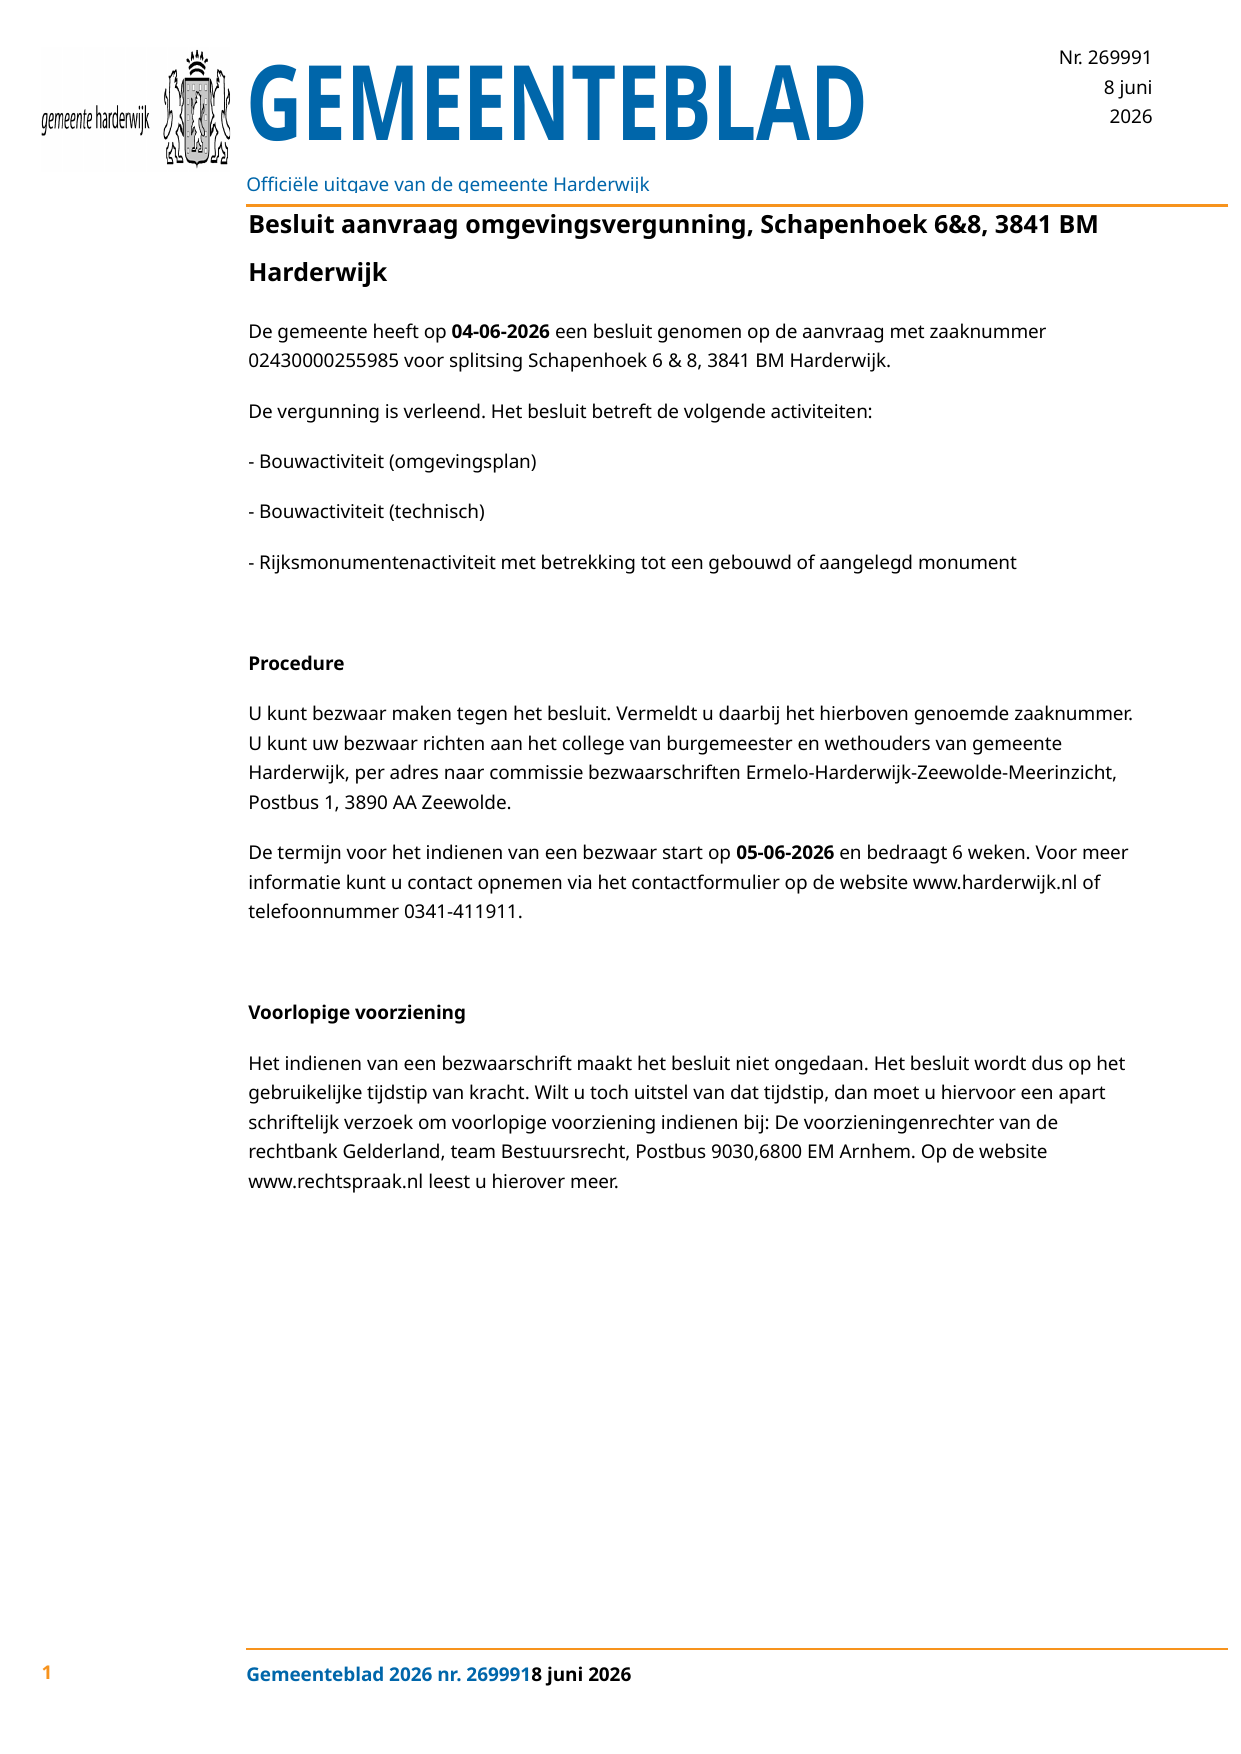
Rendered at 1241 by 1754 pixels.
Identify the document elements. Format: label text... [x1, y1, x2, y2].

text - Bouwactiviteit (omgevingsplan) [248, 448, 1152, 474]
text Het indienen van een bezwaarschrift maakt het besluit niet ongedaan. Het besluit wordt dus op het gebruikelijke tijdstip van kracht. Wilt u toch uitstel van dat tijdstip, dan moet u hiervoor een apart schriftelijk verzoek om voorlopige voorziening indienen bij: De voorzieningenrechter van de rechtbank Gelderland, team Bestuursrecht, Postbus 9030,6800 EM Arnhem. Op de website www.rechtspraak.nl leest u hierover meer. [248, 1050, 1152, 1194]
text De vergunning is verleend. Het besluit betreft de volgende activiteiten: [248, 398, 1152, 424]
text De gemeente heeft op 04-06-2026 een besluit genomen op de aanvraag met zaaknummer 02430000255985 voor splitsing Schapenhoek 6 & 8, 3841 BM Harderwijk. [248, 318, 1152, 373]
text Procedure [248, 650, 1152, 676]
text Besluit aanvraag omgevingsvergunning, Schapenhoek 6&8, 3841 BM Harderwijk [248, 207, 1152, 288]
text U kunt bezwaar maken tegen het besluit. Vermeldt u daarbij het hierboven genoemde zaaknummer. U kunt uw bezwaar richten aan het college van burgemeester en wethouders van gemeente Harderwijk, per adres naar commissie bezwaarschriften Ermelo-Harderwijk-Zeewolde-Meerinzicht, Postbus 1, 3890 AA Zeewolde. [248, 700, 1152, 815]
text De termijn voor het indienen van een bezwaar start op 05-06-2026 en bedraagt 6 weken. Voor meer informatie kunt u contact opnemen via het contactformulier op de website www.harderwijk.nl of telefoonnummer 0341-411911. [248, 839, 1152, 924]
text Voorlopige voorziening [248, 999, 1152, 1025]
text - Rijksmonumentenactiviteit met betrekking tot een gebouwd of aangelegd monument [248, 549, 1152, 575]
picture [41, 47, 231, 172]
text - Bouwactiviteit (technisch) [248, 499, 1152, 524]
